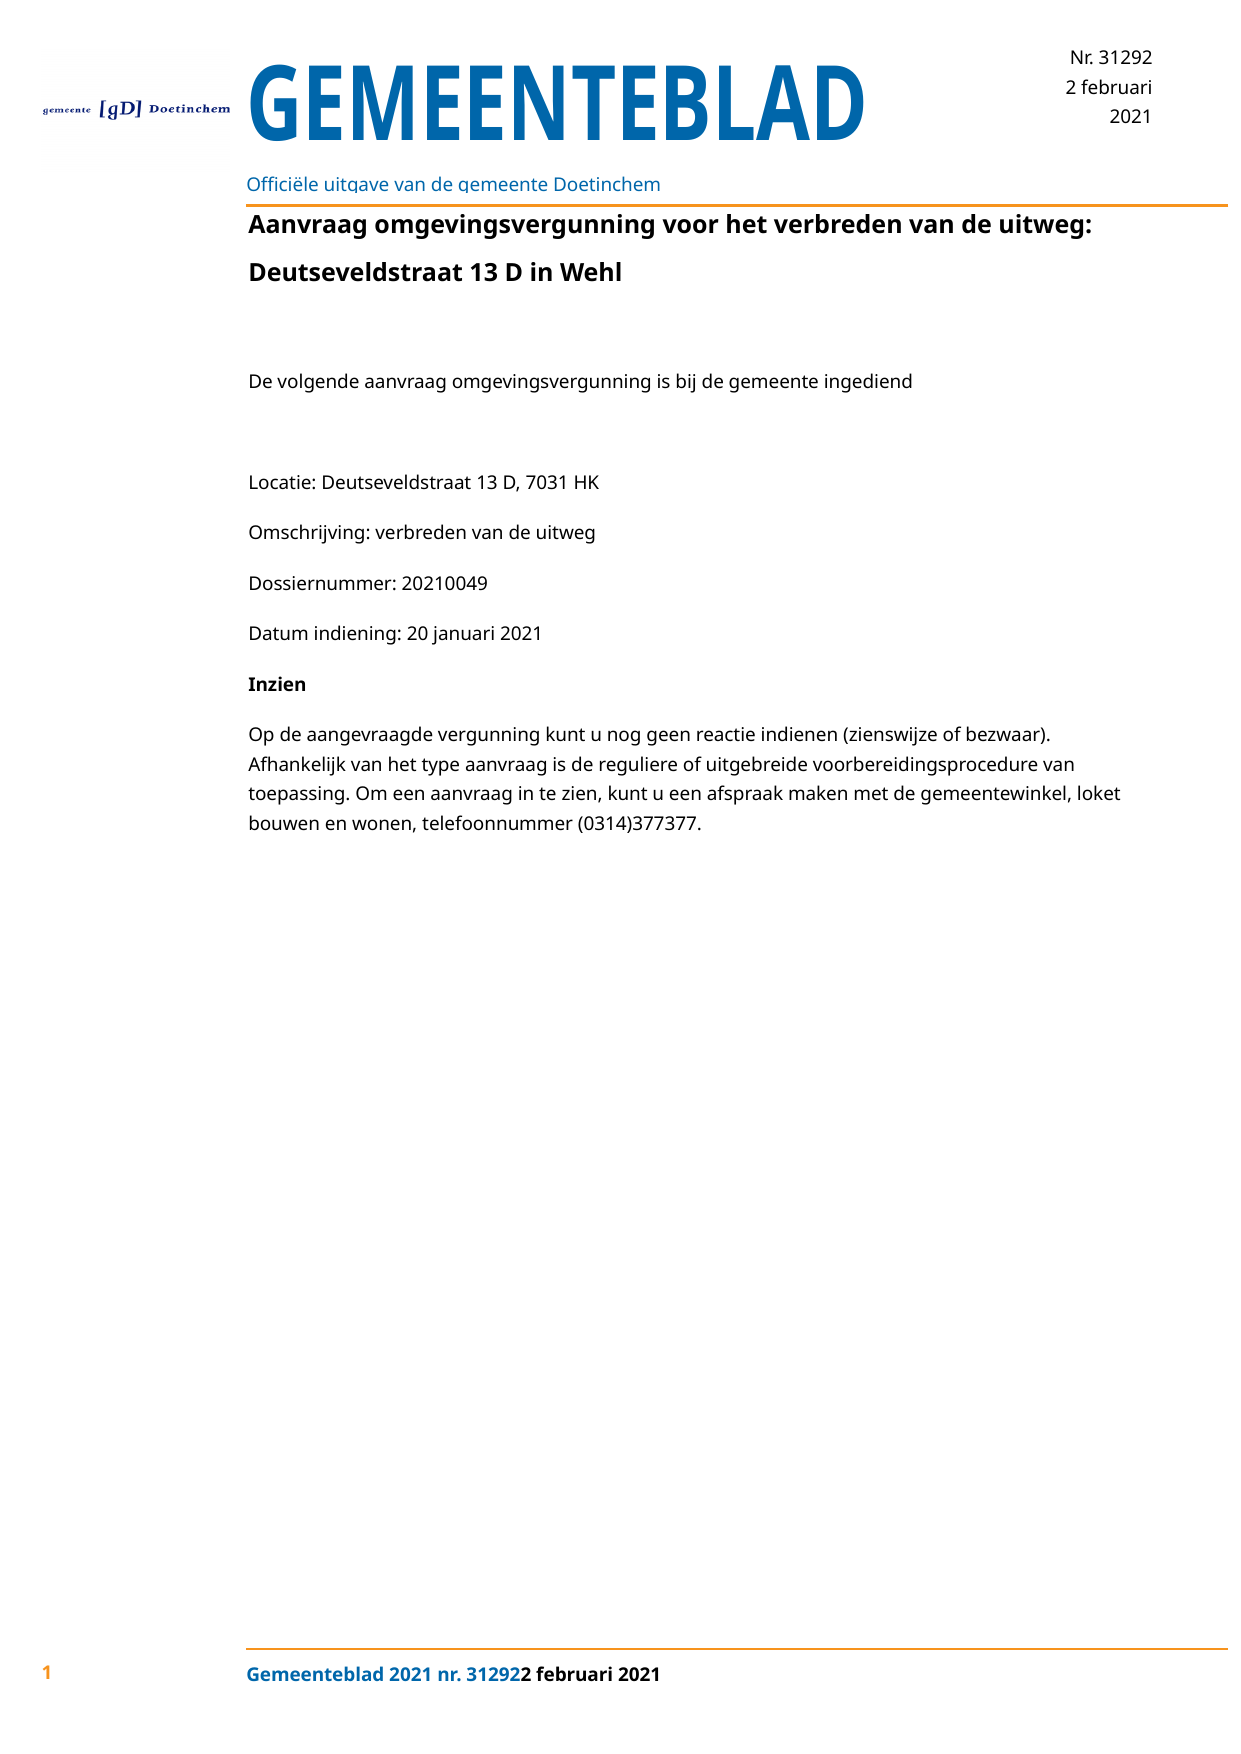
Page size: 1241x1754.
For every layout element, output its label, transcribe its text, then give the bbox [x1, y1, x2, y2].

text Locatie: Deutseveldstraat 13 D, 7031 HK [248, 469, 1152, 495]
text Dossiernummer: 20210049 [248, 570, 1152, 596]
text De volgende aanvraag omgevingsvergunning is bij de gemeente ingediend [248, 368, 1152, 394]
text Omschrijving: verbreden van de uitweg [248, 519, 1152, 545]
text Inzien [248, 671, 1152, 697]
text Op de aangevraagde vergunning kunt u nog geen reactie indienen (zienswijze of bezwaar). Afhankelijk van het type aanvraag is de reguliere of uitgebreide voorbereidingsprocedure van toepassing. Om een aanvraag in te zien, kunt u een afspraak maken met de gemeentewinkel, loket bouwen en wonen, telefoonnummer (0314)377377. [248, 721, 1152, 836]
text Aanvraag omgevingsvergunning voor het verbreden van de uitweg: Deutseveldstraat 13 D in Wehl [248, 207, 1152, 288]
text Datum indiening: 20 januari 2021 [248, 620, 1152, 646]
picture [41, 47, 231, 172]
